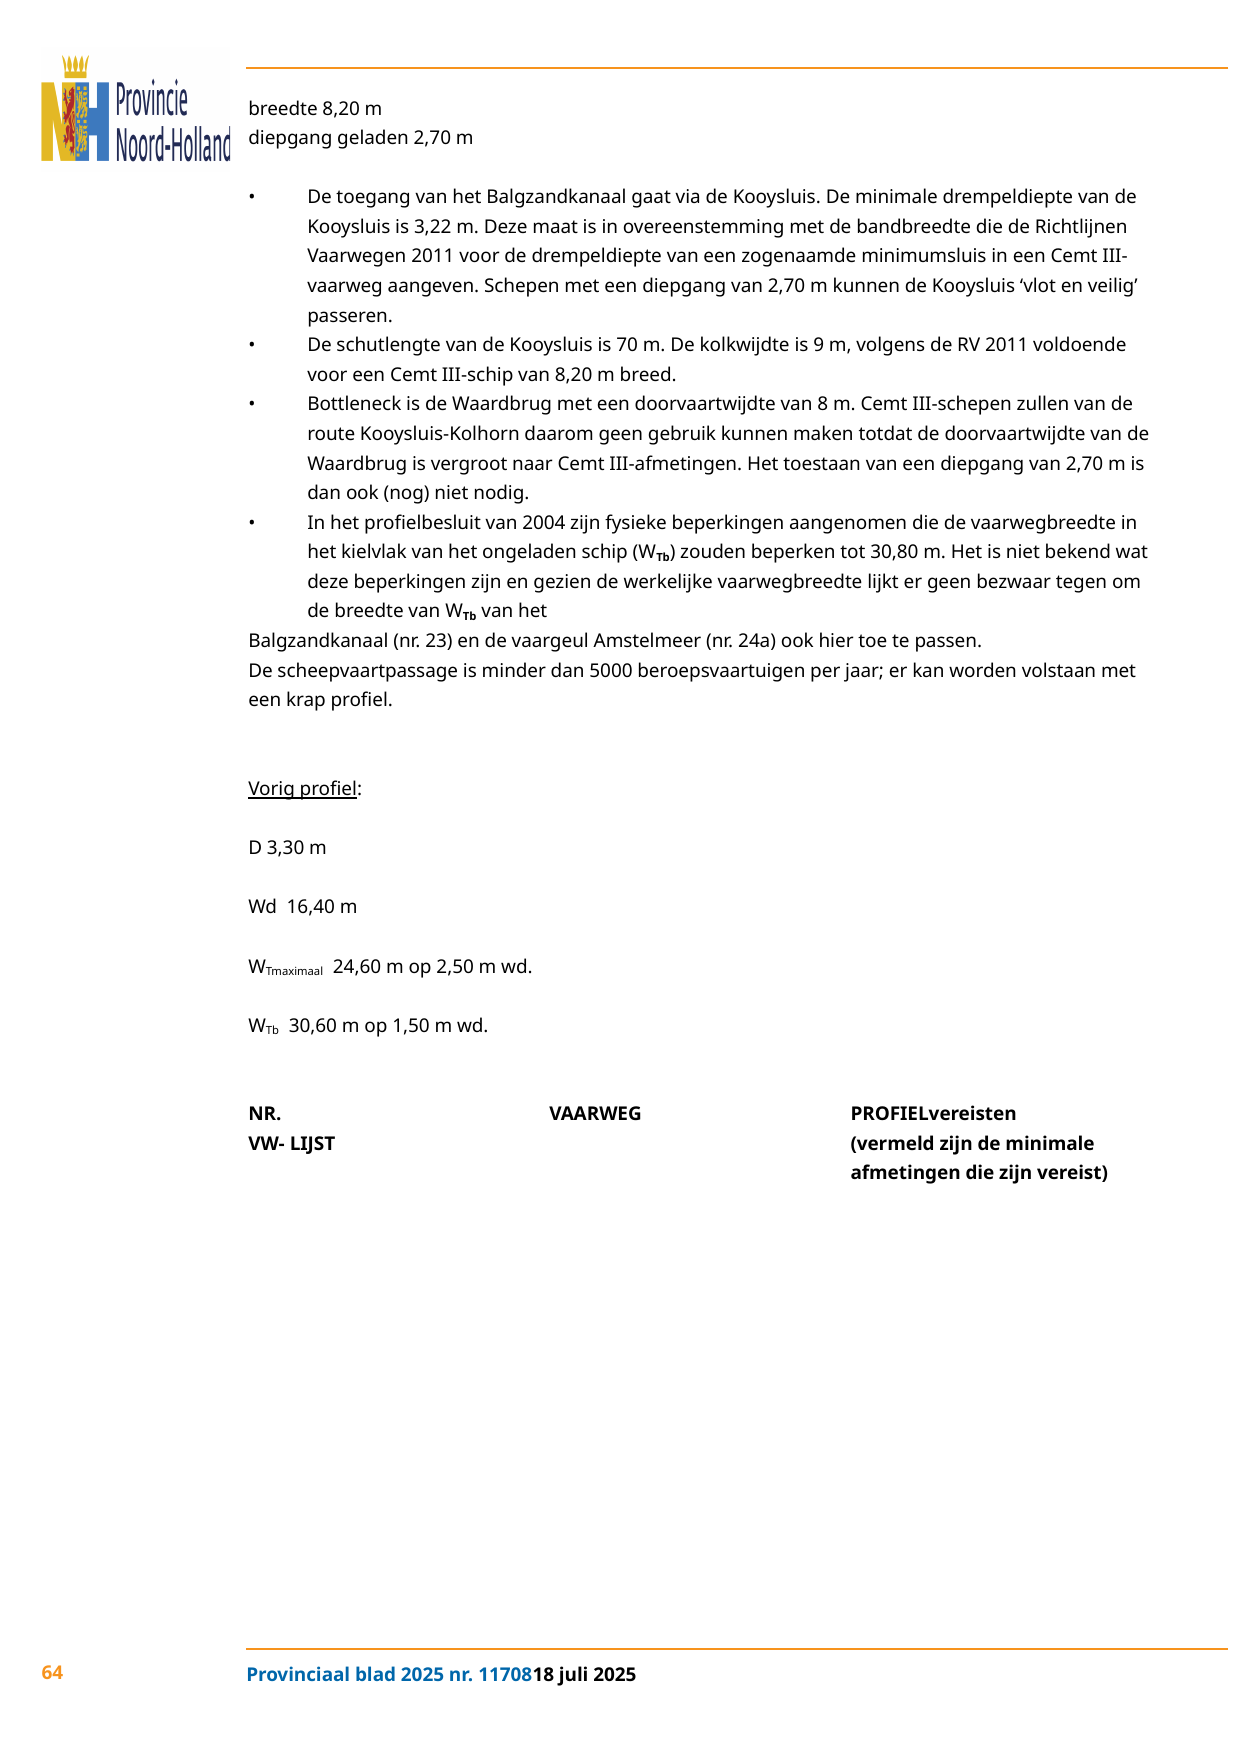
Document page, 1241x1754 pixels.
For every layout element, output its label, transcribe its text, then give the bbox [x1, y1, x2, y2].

table_header Vorig profiel: D 3,30 m Wd 16,40 m WTmaximaal 24,60 m op 2,50 m wd. WTb 30,60 m op 1,50 m wd. [248, 775, 1152, 1067]
table_header VAARWEG [549, 1100, 850, 1185]
list De schutlengte van de Kooysluis is 70 m. De kolkwijdte is 9 m, volgens de RV 2011 voldoende voor een Cemt III-schip van 8,20 m breed. [248, 331, 1152, 387]
text breedte 8,20 m [248, 95, 1152, 121]
table_header NR. VW- LIJST [248, 1100, 549, 1185]
table_header PROFIELvereisten (vermeld zijn de minimale afmetingen die zijn vereist) [850, 1100, 1152, 1185]
text De scheepvaartpassage is minder dan 5000 beroepsvaartuigen per jaar; er kan worden volstaan met een krap profiel. [248, 657, 1152, 712]
list De toegang van het Balgzandkanaal gaat via de Kooysluis. De minimale drempeldiepte van de Kooysluis is 3,22 m. Deze maat is in overeenstemming met de bandbreedte die de Richtlijnen Vaarwegen 2011 voor de drempeldiepte van een zogenaamde minimumsluis in een Cemt III-vaarweg aangeven. Schepen met een diepgang van 2,70 m kunnen de Kooysluis ‘vlot en veilig’ passeren. [248, 183, 1152, 328]
picture [41, 47, 231, 172]
list Bottleneck is de Waardbrug met een doorvaartwijdte van 8 m. Cemt III-schepen zullen van de route Kooysluis-Kolhorn daarom geen gebruik kunnen maken totdat de doorvaartwijdte van de Waardbrug is vergroot naar Cemt III-afmetingen. Het toestaan van een diepgang van 2,70 m is dan ook (nog) niet nodig. [248, 391, 1152, 505]
text Balgzandkanaal (nr. 23) en de vaargeul Amstelmeer (nr. 24a) ook hier toe te passen. [248, 627, 1152, 653]
list In het profielbesluit van 2004 zijn fysieke beperkingen aangenomen die de vaarwegbreedte in het kielvlak van het ongeladen schip (WTb) zouden beperken tot 30,80 m. Het is niet bekend wat deze beperkingen zijn en gezien de werkelijke vaarwegbreedte lijkt er geen bezwaar tegen om de breedte van WTb van het [248, 509, 1152, 623]
text diepgang geladen 2,70 m [248, 124, 1152, 150]
